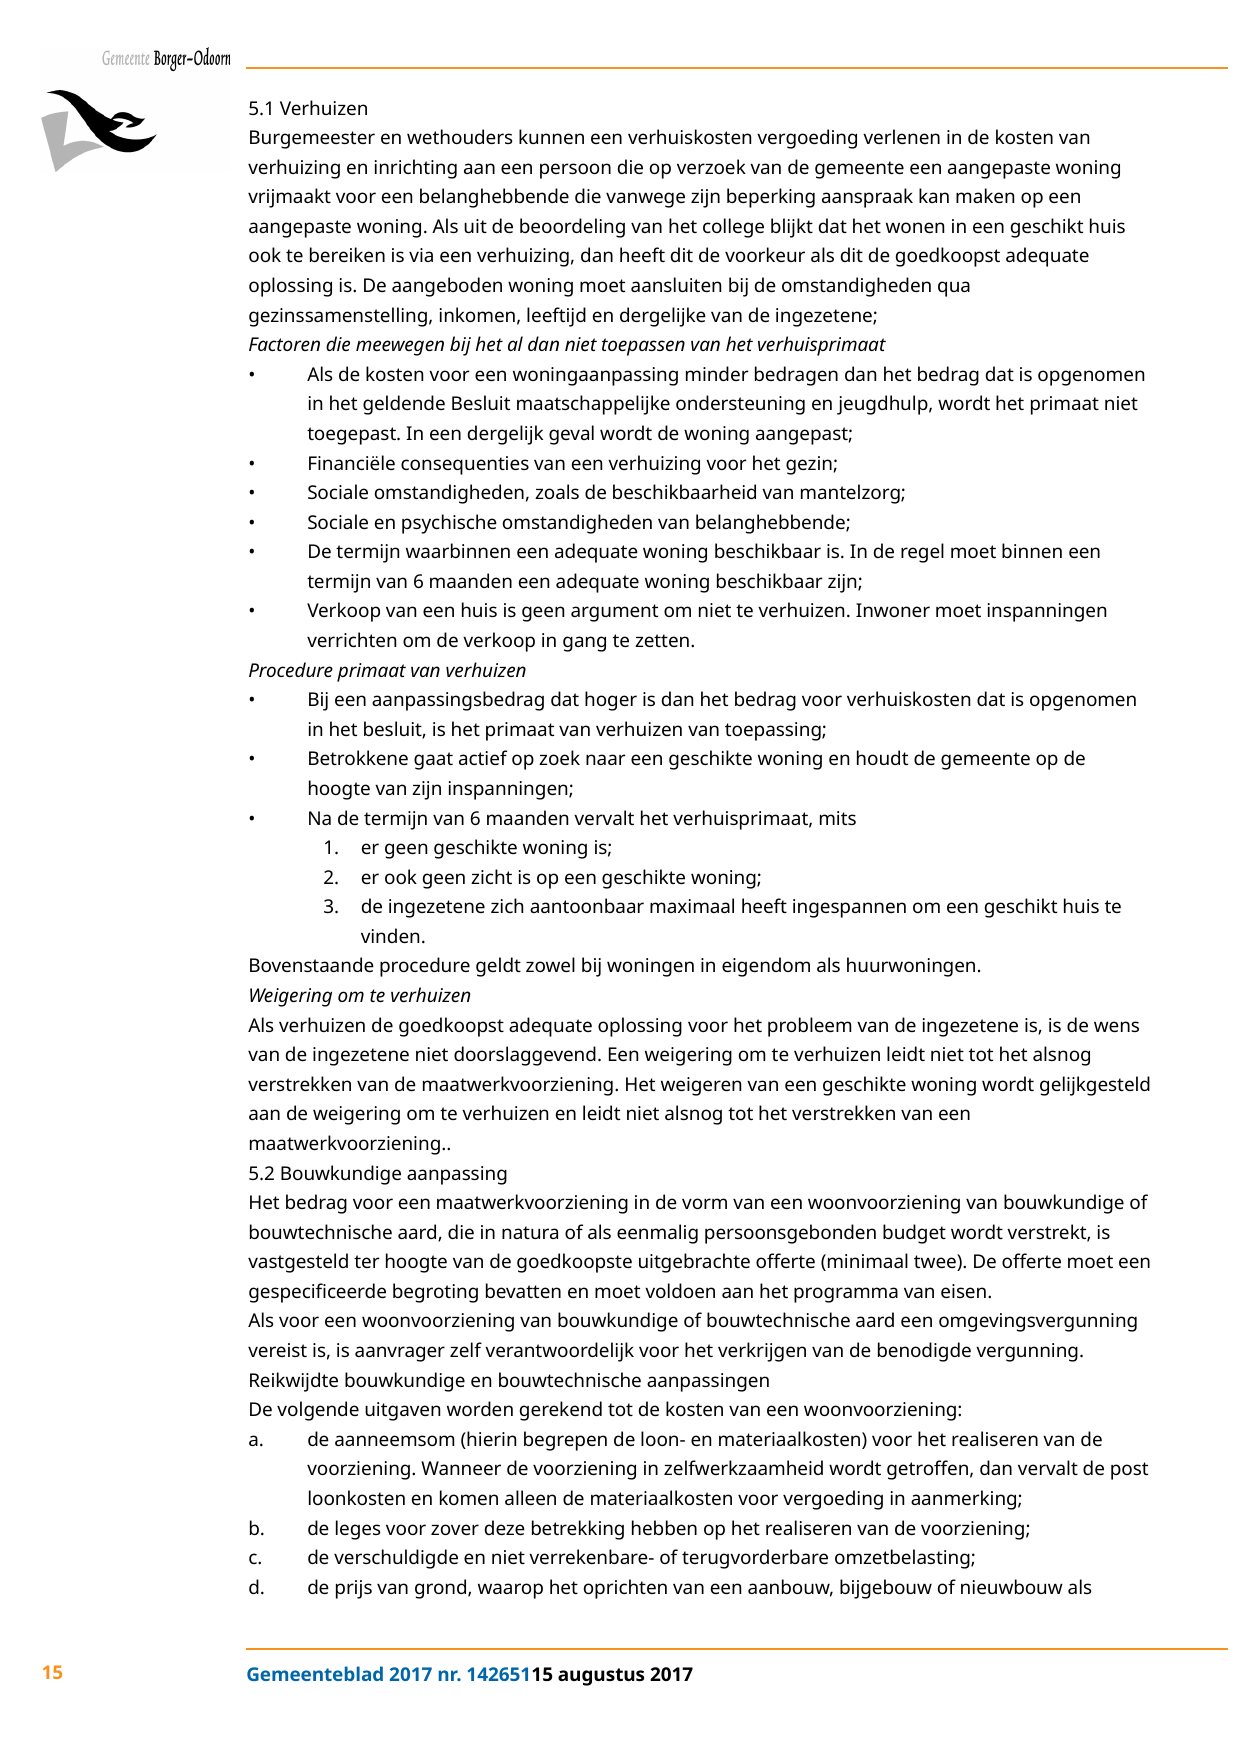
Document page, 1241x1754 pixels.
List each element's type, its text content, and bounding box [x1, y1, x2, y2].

list Financiële consequenties van een verhuizing voor het gezin; [248, 450, 1152, 476]
list Sociale en psychische omstandigheden van belanghebbende; [248, 509, 1152, 535]
text Als voor een woonvoorziening van bouwkundige of bouwtechnische aard een omgevingsvergunning vereist is, is aanvrager zelf verantwoordelijk voor het verkrijgen van de benodigde vergunning. [248, 1308, 1152, 1363]
text Procedure primaat van verhuizen [248, 657, 1152, 683]
text Bovenstaande procedure geldt zowel bij woningen in eigendom als huurwoningen. [248, 953, 1152, 978]
text Weigering om te verhuizen [248, 982, 1152, 1008]
text Als verhuizen de goedkoopst adequate oplossing voor het probleem van de ingezetene is, is de wens van de ingezetene niet doorslaggevend. Een weigering om te verhuizen leidt niet tot het alsnog verstrekken van de maatwerkvoorziening. Het weigeren van een geschikte woning wordt gelijkgesteld aan de weigering om te verhuizen en leidt niet alsnog tot het verstrekken van een maatwerkvoorziening.. [248, 1012, 1152, 1156]
list Betrokkene gaat actief op zoek naar een geschikte woning en houdt de gemeente op de hoogte van zijn inspanningen; [248, 746, 1152, 801]
text 5.1 Verhuizen [248, 95, 1152, 121]
list Verkoop van een huis is geen argument om niet te verhuizen. Inwoner moet inspanningen verrichten om de verkoop in gang te zetten. [248, 598, 1152, 653]
list er geen geschikte woning is; [323, 834, 1152, 860]
list de prijs van grond, waarop het oprichten van een aanbouw, bijgebouw of nieuwbouw als [248, 1574, 1152, 1600]
list De termijn waarbinnen een adequate woning beschikbaar is. In de regel moet binnen een termijn van 6 maanden een adequate woning beschikbaar zijn; [248, 538, 1152, 594]
text Burgemeester en wethouders kunnen een verhuiskosten vergoeding verlenen in de kosten van verhuizing en inrichting aan een persoon die op verzoek van de gemeente een aangepaste woning vrijmaakt voor een belanghebbende die vanwege zijn beperking aanspraak kan maken op een aangepaste woning. Als uit de beoordeling van het college blijkt dat het wonen in een geschikt huis ook te bereiken is via een verhuizing, dan heeft dit de voorkeur als dit de goedkoopst adequate oplossing is. De aangeboden woning moet aansluiten bij de omstandigheden qua gezinssamenstelling, inkomen, leeftijd en dergelijke van de ingezetene; [248, 124, 1152, 328]
list Na de termijn van 6 maanden vervalt het verhuisprimaat, mits [248, 805, 1152, 831]
list de verschuldigde en niet verrekenbare- of terugvorderbare omzetbelasting; [248, 1544, 1152, 1570]
list de ingezetene zich aantoonbaar maximaal heeft ingespannen om een geschikt huis te vinden. [323, 893, 1152, 949]
text De volgende uitgaven worden gerekend tot de kosten van een woonvoorziening: [248, 1396, 1152, 1422]
text Het bedrag voor een maatwerkvoorziening in de vorm van een woonvoorziening van bouwkundige of bouwtechnische aard, die in natura of als eenmalig persoonsgebonden budget wordt verstrekt, is vastgesteld ter hoogte van de goedkoopste uitgebrachte offerte (minimaal twee). De offerte moet een gespecificeerde begroting bevatten en moet voldoen aan het programma van eisen. [248, 1189, 1152, 1304]
list de aanneemsom (hierin begrepen de loon- en materiaalkosten) voor het realiseren van de voorziening. Wanneer de voorziening in zelfwerkzaamheid wordt getroffen, dan vervalt de post loonkosten en komen alleen de materiaalkosten voor vergoeding in aanmerking; [248, 1426, 1152, 1511]
list Bij een aanpassingsbedrag dat hoger is dan het bedrag voor verhuiskosten dat is opgenomen in het besluit, is het primaat van verhuizen van toepassing; [248, 686, 1152, 742]
list de leges voor zover deze betrekking hebben op het realiseren van de voorziening; [248, 1515, 1152, 1541]
list Als de kosten voor een woningaanpassing minder bedragen dan het bedrag dat is opgenomen in het geldende Besluit maatschappelijke ondersteuning en jeugdhulp, wordt het primaat niet toegepast. In een dergelijk geval wordt de woning aangepast; [248, 361, 1152, 446]
text Reikwijdte bouwkundige en bouwtechnische aanpassingen [248, 1367, 1152, 1393]
text 5.2 Bouwkundige aanpassing [248, 1160, 1152, 1186]
picture [41, 47, 231, 172]
text Factoren die meewegen bij het al dan niet toepassen van het verhuisprimaat [248, 331, 1152, 357]
list Sociale omstandigheden, zoals de beschikbaarheid van mantelzorg; [248, 479, 1152, 505]
list er ook geen zicht is op een geschikte woning; [323, 864, 1152, 890]
